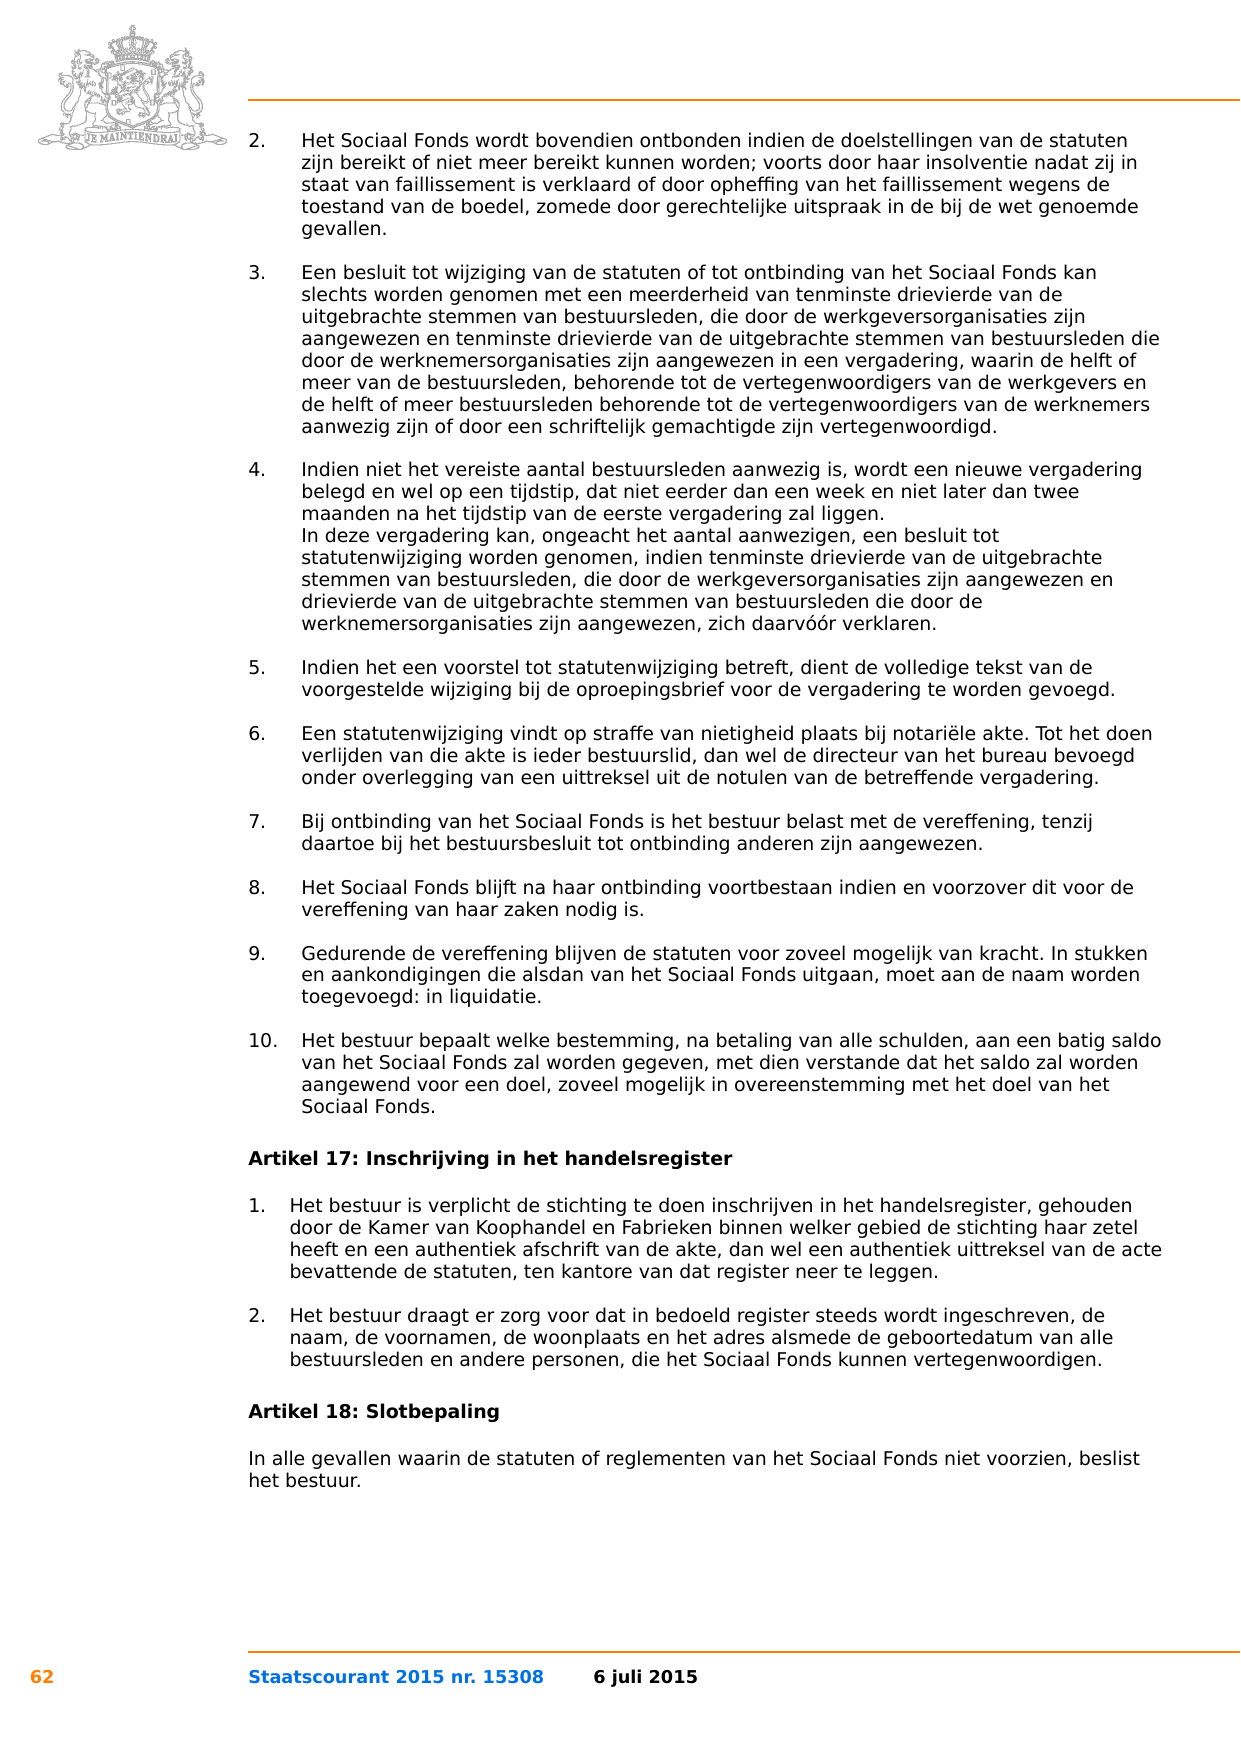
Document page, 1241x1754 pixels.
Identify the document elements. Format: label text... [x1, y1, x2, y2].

text 9. Gedurende de vereffening blijven de statuten voor zoveel mogelijk van kracht. In stukken en aankondigingen die alsdan van het Sociaal Fonds uitgaan, moet aan de naam worden toegevoegd: in liquidatie. [248, 942, 1163, 1008]
text In alle gevallen waarin de statuten of reglementen van het Sociaal Fonds niet voorzien, beslist het bestuur. [248, 1448, 1163, 1492]
subtitle Artikel 18: Slotbepaling [248, 1401, 1163, 1423]
text 10. Het bestuur bepaalt welke bestemming, na betaling van alle schulden, aan een batig saldo van het Sociaal Fonds zal worden gegeven, met dien verstande dat het saldo zal worden aangewend voor een doel, zoveel mogelijk in overeenstemming met het doel van het Sociaal Fonds. [248, 1030, 1163, 1118]
text 2. Het Sociaal Fonds wordt bovendien ontbonden indien de doelstellingen van de statuten zijn bereikt of niet meer bereikt kunnen worden; voorts door haar insolventie nadat zij in staat van faillissement is verklaard of door opheffing van het faillissement wegens de toestand van de boedel, zomede door gerechtelijke uitspraak in de bij de wet genoemde gevallen. [248, 130, 1163, 240]
text 5. Indien het een voorstel tot statutenwijziging betreft, dient de volledige tekst van de voorgestelde wijziging bij de oproepingsbrief voor de vergadering te worden gevoegd. [248, 657, 1163, 701]
text 8. Het Sociaal Fonds blijft na haar ontbinding voortbestaan indien en voorzover dit voor de vereffening van haar zaken nodig is. [248, 877, 1163, 921]
text 3. Een besluit tot wijziging van de statuten of tot ontbinding van het Sociaal Fonds kan slechts worden genomen met een meerderheid van tenminste drievierde van de uitgebrachte stemmen van bestuursleden, die door de werkgeversorganisaties zijn aangewezen en tenminste drievierde van de uitgebrachte stemmen van bestuursleden die door de werknemersorganisaties zijn aangewezen in een vergadering, waarin de helft of meer van de bestuursleden, behorende tot de vertegenwoordigers van de werkgevers en de helft of meer bestuursleden behorende tot de vertegenwoordigers van de werknemers aanwezig zijn of door een schriftelijk gemachtigde zijn vertegenwoordigd. [248, 262, 1163, 437]
text 6. Een statutenwijziging vindt op straffe van nietigheid plaats bij notariële akte. Tot het doen verlijden van die akte is ieder bestuurslid, dan wel de directeur van het bureau bevoegd onder overlegging van een uittreksel uit de notulen van de betreffende vergadering. [248, 723, 1163, 789]
text 4. Indien niet het vereiste aantal bestuursleden aanwezig is, wordt een nieuwe vergadering belegd en wel op een tijdstip, dat niet eerder dan een week en niet later dan twee maanden na het tijdstip van de eerste vergadering zal liggen. [248, 459, 1163, 525]
text In deze vergadering kan, ongeacht het aantal aanwezigen, een besluit tot statutenwijziging worden genomen, indien tenminste drievierde van de uitgebrachte stemmen van bestuursleden, die door de werkgeversorganisaties zijn aangewezen en drievierde van de uitgebrachte stemmen van bestuursleden die door de werknemersorganisaties zijn aangewezen, zich daarvóór verklaren. [301, 525, 1163, 635]
text 7. Bij ontbinding van het Sociaal Fonds is het bestuur belast met de vereffening, tenzij daartoe bij het bestuursbesluit tot ontbinding anderen zijn aangewezen. [248, 811, 1163, 855]
text 2. Het bestuur draagt er zorg voor dat in bedoeld register steeds wordt ingeschreven, de naam, de voornamen, de woonplaats en het adres alsmede de geboortedatum van alle bestuursleden en andere personen, die het Sociaal Fonds kunnen vertegenwoordigen. [248, 1305, 1163, 1371]
picture [38, 25, 227, 150]
text 1. Het bestuur is verplicht de stichting te doen inschrijven in het handelsregister, gehouden door de Kamer van Koophandel en Fabrieken binnen welker gebied de stichting haar zetel heeft en een authentiek afschrift van de akte, dan wel een authentiek uittreksel van de acte bevattende de statuten, ten kantore van dat register neer te leggen. [248, 1195, 1163, 1283]
subtitle Artikel 17: Inschrijving in het handelsregister [248, 1148, 1163, 1170]
